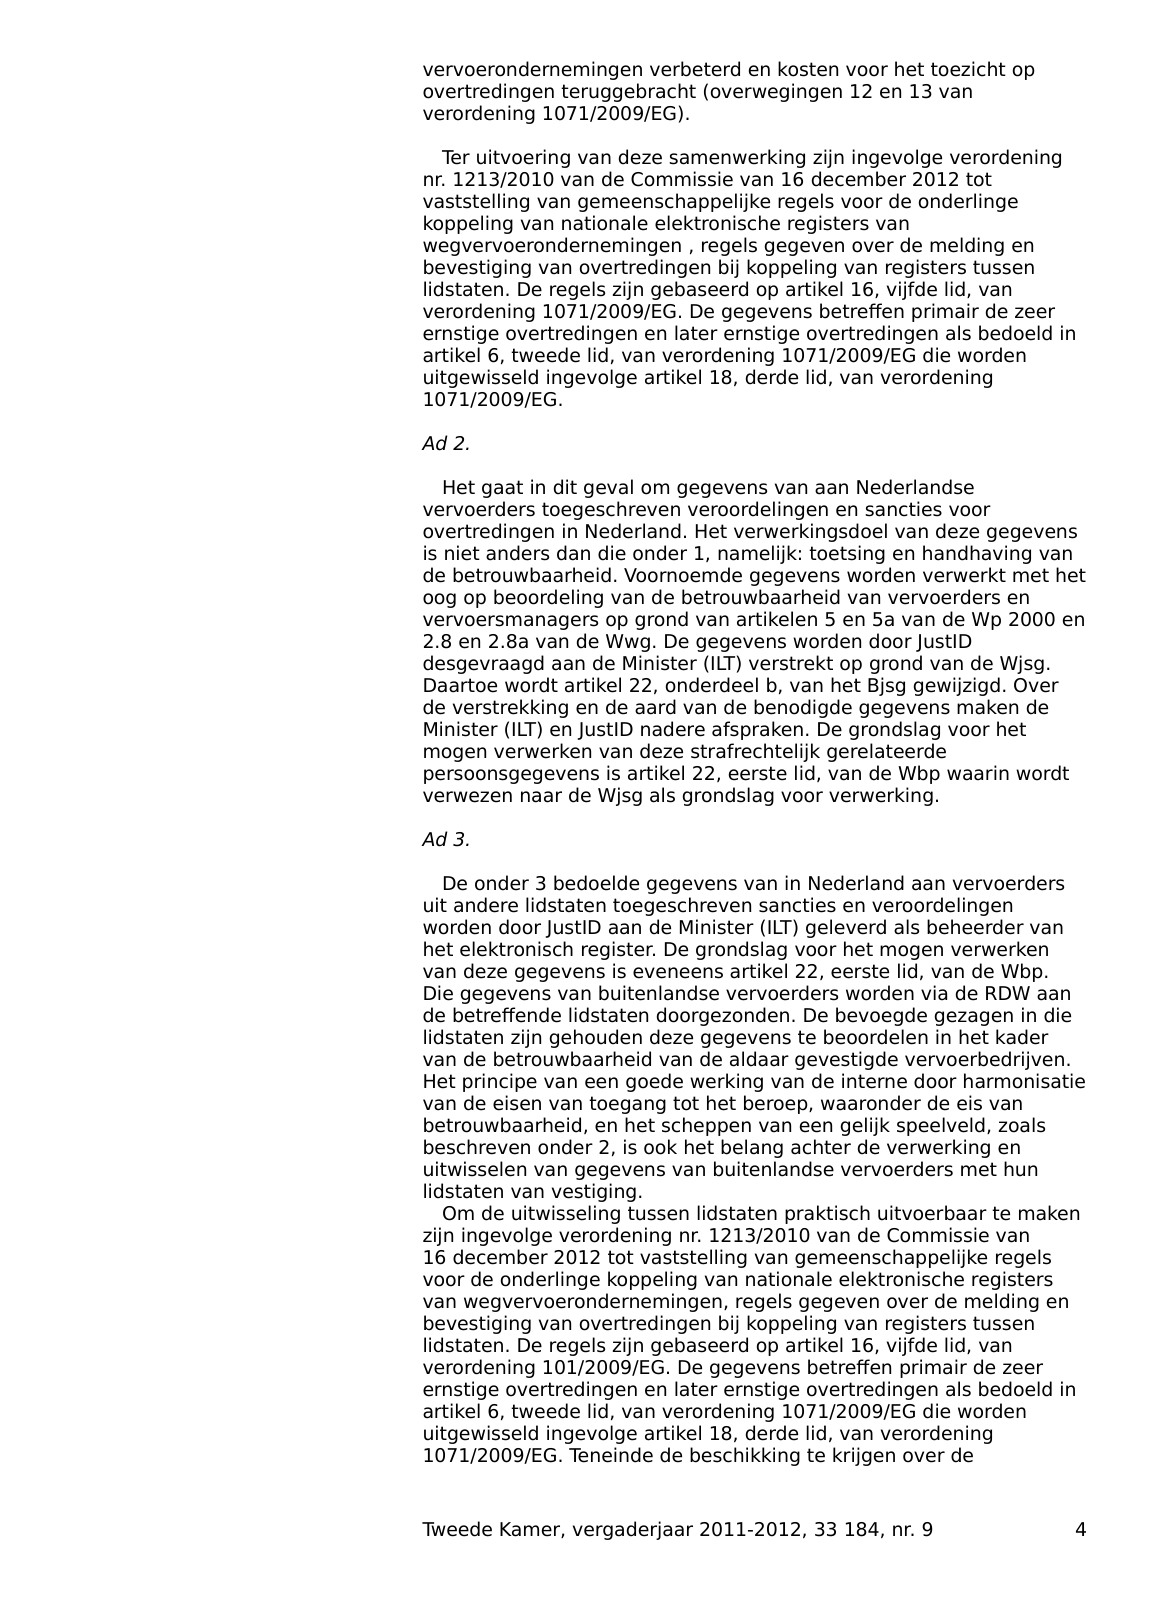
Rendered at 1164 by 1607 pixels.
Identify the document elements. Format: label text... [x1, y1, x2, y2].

subtitle Ad 2. [422, 433, 1087, 455]
text vervoerondernemingen verbeterd en kosten voor het toezicht op overtredingen teruggebracht (overwegingen 12 en 13 van verordening 1071/2009/EG). [422, 59, 1087, 125]
text Het gaat in dit geval om gegevens van aan Nederlandse vervoerders toegeschreven veroordelingen en sancties voor overtredingen in Nederland. Het verwerkingsdoel van deze gegevens is niet anders dan die onder 1, namelijk: toetsing en handhaving van de betrouwbaarheid. Voornoemde gegevens worden verwerkt met het oog op beoordeling van de betrouwbaarheid van vervoerders en vervoersmanagers op grond van artikelen 5 en 5a van de Wp 2000 en 2.8 en 2.8a van de Wwg. De gegevens worden door JustID desgevraagd aan de Minister (ILT) verstrekt op grond van de Wjsg. Daartoe wordt artikel 22, onderdeel b, van het Bjsg gewijzigd. Over de verstrekking en de aard van de benodigde gegevens maken de Minister (ILT) en JustID nadere afspraken. De grondslag voor het mogen verwerken van deze strafrechtelijk gerelateerde persoonsgegevens is artikel 22, eerste lid, van de Wbp waarin wordt verwezen naar de Wjsg als grondslag voor verwerking. [422, 477, 1087, 807]
text Om de uitwisseling tussen lidstaten praktisch uitvoerbaar te maken zijn ingevolge verordening nr. 1213/2010 van de Commissie van 16 december 2012 tot vaststelling van gemeenschappelijke regels voor de onderlinge koppeling van nationale elektronische registers van wegvervoerondernemingen, regels gegeven over de melding en bevestiging van overtredingen bij koppeling van registers tussen lidstaten. De regels zijn gebaseerd op artikel 16, vijfde lid, van verordening 101/2009/EG. De gegevens betreffen primair de zeer ernstige overtredingen en later ernstige overtredingen als bedoeld in artikel 6, tweede lid, van verordening 1071/2009/EG die worden uitgewisseld ingevolge artikel 18, derde lid, van verordening 1071/2009/EG. Teneinde de beschikking te krijgen over de [422, 1203, 1087, 1467]
text Ter uitvoering van deze samenwerking zijn ingevolge verordening nr. 1213/2010 van de Commissie van 16 december 2012 tot vaststelling van gemeenschappelijke regels voor de onderlinge koppeling van nationale elektronische registers van wegvervoerondernemingen , regels gegeven over de melding en bevestiging van overtredingen bij koppeling van registers tussen lidstaten. De regels zijn gebaseerd op artikel 16, vijfde lid, van verordening 1071/2009/EG. De gegevens betreffen primair de zeer ernstige overtredingen en later ernstige overtredingen als bedoeld in artikel 6, tweede lid, van verordening 1071/2009/EG die worden uitgewisseld ingevolge artikel 18, derde lid, van verordening 1071/2009/EG. [422, 147, 1087, 411]
text De onder 3 bedoelde gegevens van in Nederland aan vervoerders uit andere lidstaten toegeschreven sancties en veroordelingen worden door JustID aan de Minister (ILT) geleverd als beheerder van het elektronisch register. De grondslag voor het mogen verwerken van deze gegevens is eveneens artikel 22, eerste lid, van de Wbp. Die gegevens van buitenlandse vervoerders worden via de RDW aan de betreffende lidstaten doorgezonden. De bevoegde gezagen in die lidstaten zijn gehouden deze gegevens te beoordelen in het kader van de betrouwbaarheid van de aldaar gevestigde vervoerbedrijven. Het principe van een goede werking van de interne door harmonisatie van de eisen van toegang tot het beroep, waaronder de eis van betrouwbaarheid, en het scheppen van een gelijk speelveld, zoals beschreven onder 2, is ook het belang achter de verwerking en uitwisselen van gegevens van buitenlandse vervoerders met hun lidstaten van vestiging. [422, 873, 1087, 1203]
subtitle Ad 3. [422, 829, 1087, 851]
